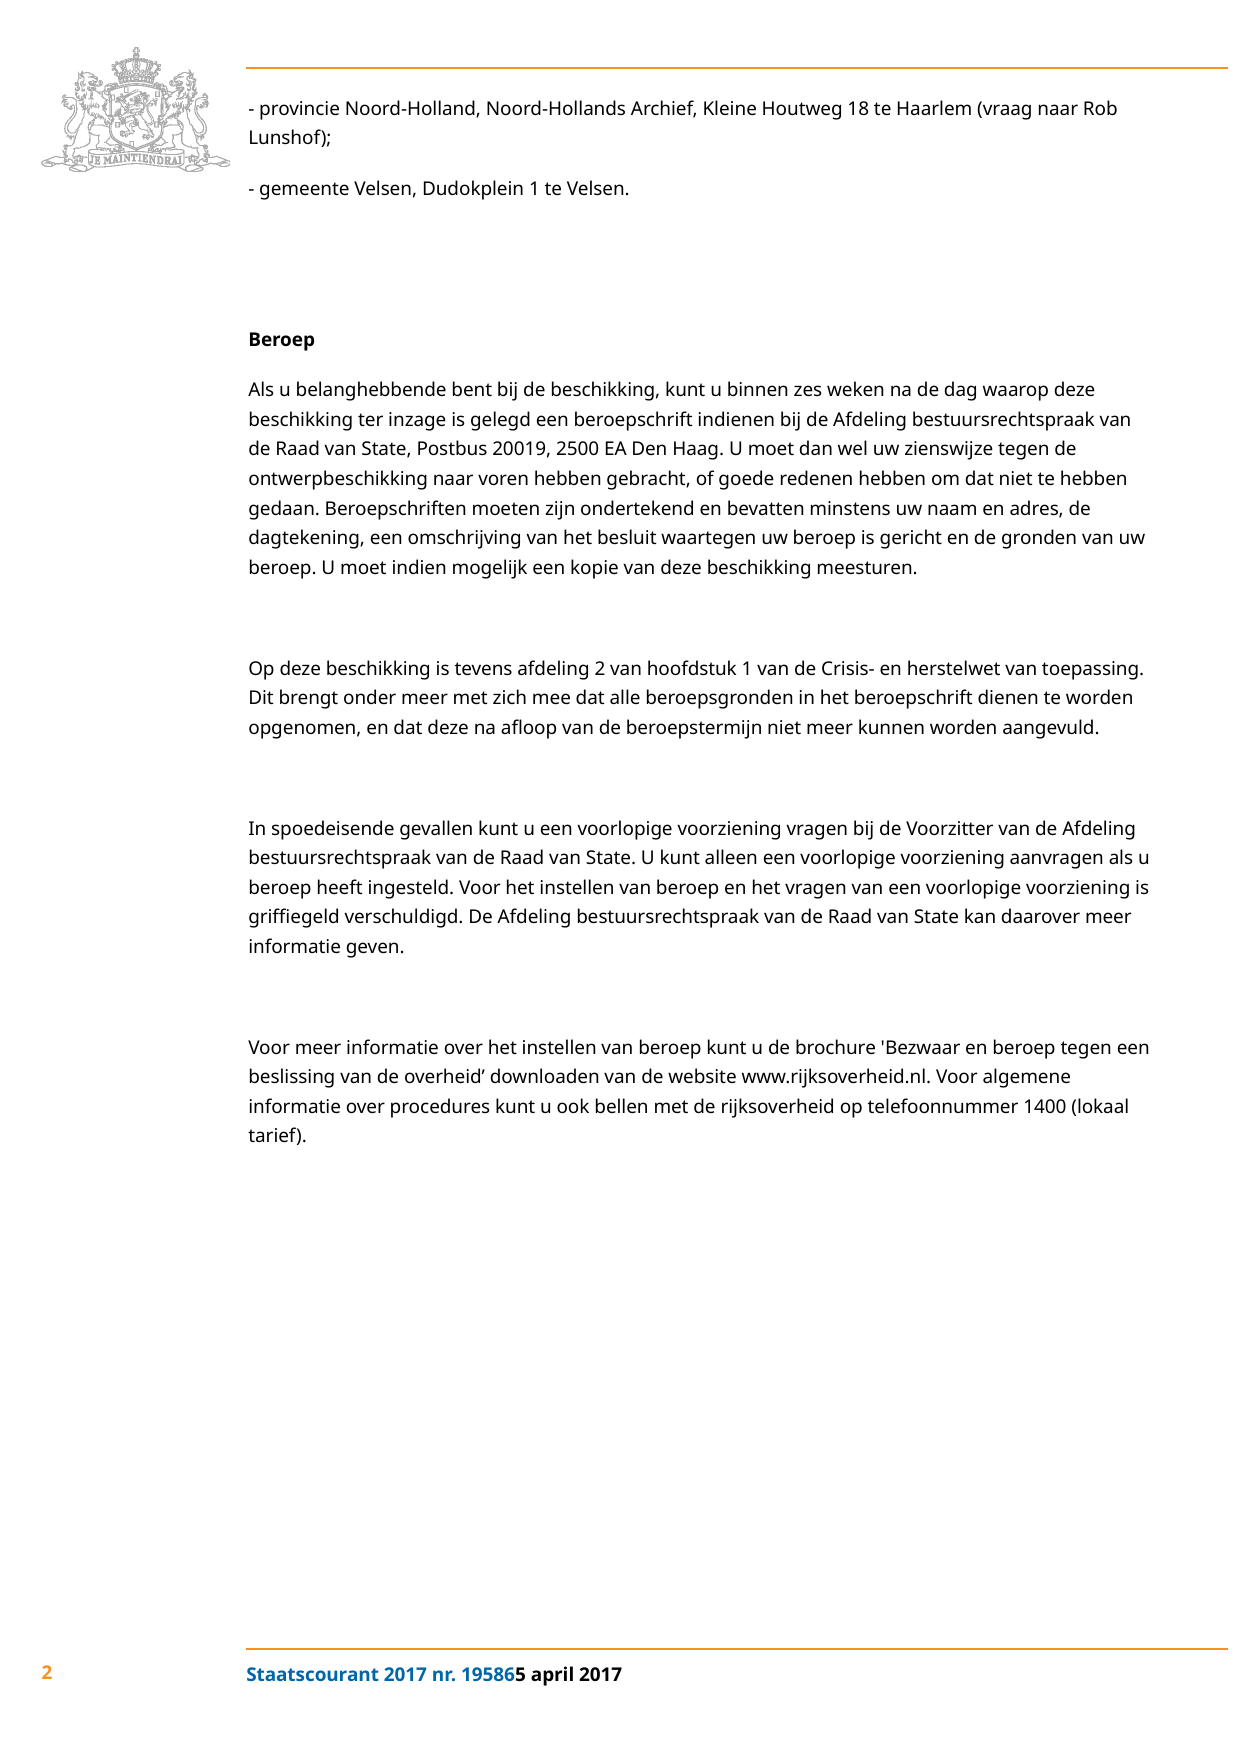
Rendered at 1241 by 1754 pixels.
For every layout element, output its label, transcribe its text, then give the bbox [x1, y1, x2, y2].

text Beroep [248, 326, 1152, 352]
text - provincie Noord-Holland, Noord-Hollands Archief, Kleine Houtweg 18 te Haarlem (vraag naar Rob Lunshof); [248, 95, 1152, 150]
text Voor meer informatie over het instellen van beroep kunt u de brochure 'Bezwaar en beroep tegen een beslissing van de overheid’ downloaden van de website www.rijksoverheid.nl. Voor algemene informatie over procedures kunt u ook bellen met de rijksoverheid op telefoonnummer 1400 (lokaal tarief). [248, 1034, 1152, 1148]
text In spoedeisende gevallen kunt u een voorlopige voorziening vragen bij de Voorzitter van de Afdeling bestuursrechtspraak van de Raad van State. U kunt alleen een voorlopige voorziening aanvragen als u beroep heeft ingesteld. Voor het instellen van beroep en het vragen van een voorlopige voorziening is griffiegeld verschuldigd. De Afdeling bestuursrechtspraak van de Raad van State kan daarover meer informatie geven. [248, 815, 1152, 959]
text - gemeente Velsen, Dudokplein 1 te Velsen. [248, 175, 1152, 201]
text Als u belanghebbende bent bij de beschikking, kunt u binnen zes weken na de dag waarop deze beschikking ter inzage is gelegd een beroepschrift indienen bij de Afdeling bestuursrechtspraak van de Raad van State, Postbus 20019, 2500 EA Den Haag. U moet dan wel uw zienswijze tegen de ontwerpbeschikking naar voren hebben gebracht, of goede redenen hebben om dat niet te hebben gedaan. Beroepschriften moeten zijn ondertekend en bevatten minstens uw naam en adres, de dagtekening, een omschrijving van het besluit waartegen uw beroep is gericht en de gronden van uw beroep. U moet indien mogelijk een kopie van deze beschikking meesturen. [248, 376, 1152, 580]
picture [41, 47, 231, 172]
text Op deze beschikking is tevens afdeling 2 van hoofdstuk 1 van de Crisis- en herstelwet van toepassing. Dit brengt onder meer met zich mee dat alle beroepsgronden in het beroepschrift dienen te worden opgenomen, en dat deze na afloop van de beroepstermijn niet meer kunnen worden aangevuld. [248, 655, 1152, 740]
